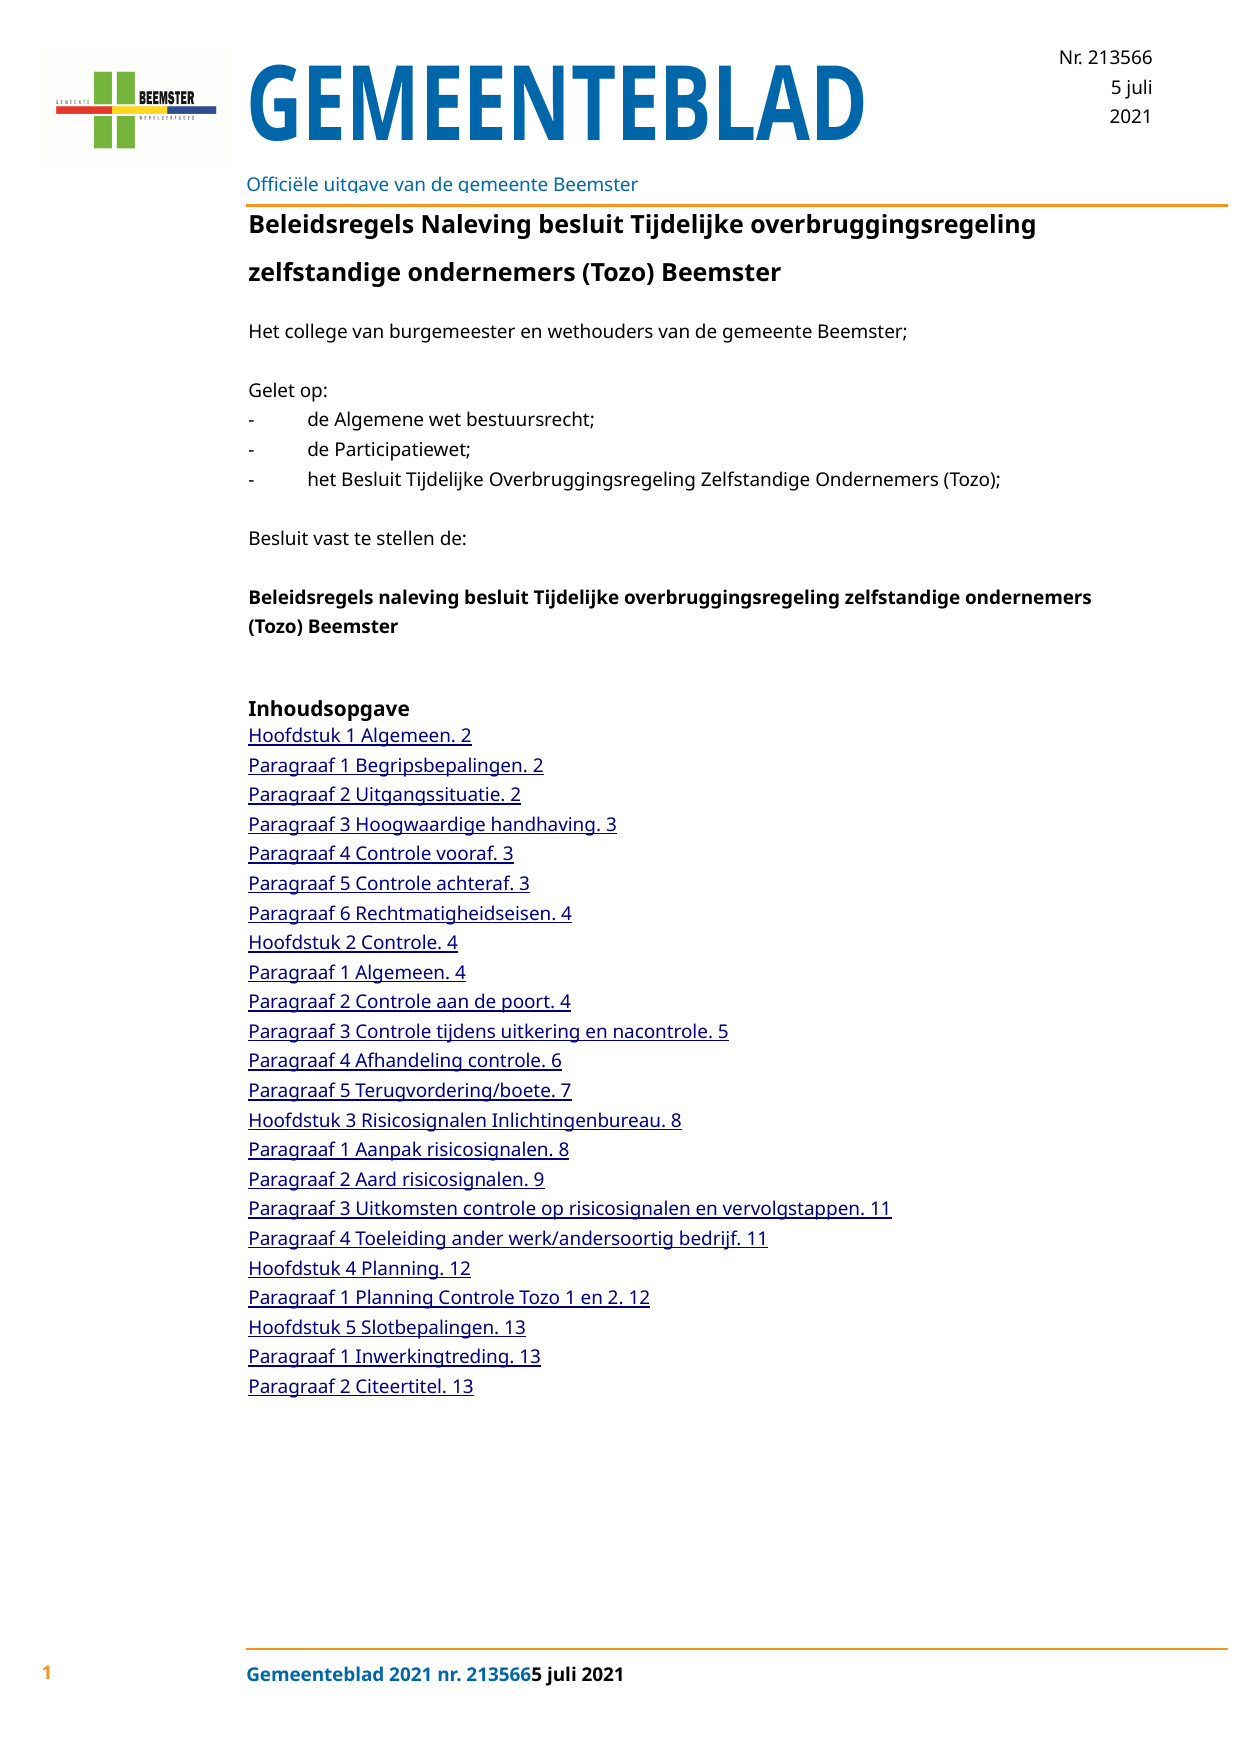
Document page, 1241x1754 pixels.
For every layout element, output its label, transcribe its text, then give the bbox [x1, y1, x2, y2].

text Paragraaf 2 Citeertitel. 13 [248, 1373, 1152, 1399]
picture [41, 47, 231, 172]
text Paragraaf 3 Uitkomsten controle op risicosignalen en vervolgstappen. 11 [248, 1196, 1152, 1221]
text Paragraaf 4 Controle vooraf. 3 [248, 841, 1152, 866]
text Paragraaf 1 Algemeen. 4 [248, 959, 1152, 984]
text Paragraaf 4 Afhandeling controle. 6 [248, 1048, 1152, 1073]
text Hoofdstuk 5 Slotbepalingen. 13 [248, 1314, 1152, 1339]
text Hoofdstuk 3 Risicosignalen Inlichtingenbureau. 8 [248, 1107, 1152, 1132]
text Paragraaf 1 Inwerkingtreding. 13 [248, 1343, 1152, 1369]
text Paragraaf 2 Uitgangssituatie. 2 [248, 781, 1152, 807]
list het Besluit Tijdelijke Overbruggingsregeling Zelfstandige Ondernemers (Tozo); [248, 466, 1152, 492]
text Gelet op: [248, 377, 1152, 403]
text Paragraaf 1 Begripsbepalingen. 2 [248, 752, 1152, 777]
text Paragraaf 1 Aanpak risicosignalen. 8 [248, 1136, 1152, 1162]
text Paragraaf 3 Controle tijdens uitkering en nacontrole. 5 [248, 1018, 1152, 1044]
list de Algemene wet bestuursrecht; [248, 407, 1152, 432]
text Paragraaf 6 Rechtmatigheidseisen. 4 [248, 900, 1152, 925]
text Paragraaf 1 Planning Controle Tozo 1 en 2. 12 [248, 1284, 1152, 1310]
text Beleidsregels Naleving besluit Tijdelijke overbruggingsregeling zelfstandige ondernemers (Tozo) Beemster [248, 207, 1152, 288]
text Hoofdstuk 1 Algemeen. 2 [248, 722, 1152, 748]
list de Participatiewet; [248, 436, 1152, 462]
text Paragraaf 5 Terugvordering/boete. 7 [248, 1077, 1152, 1103]
text Paragraaf 4 Toeleiding ander werk/andersoortig bedrijf. 11 [248, 1225, 1152, 1251]
text Paragraaf 2 Controle aan de poort. 4 [248, 988, 1152, 1014]
text Paragraaf 3 Hoogwaardige handhaving. 3 [248, 811, 1152, 837]
text Beleidsregels naleving besluit Tijdelijke overbruggingsregeling zelfstandige ondernemers (Tozo) Beemster [248, 584, 1152, 639]
text Besluit vast te stellen de: [248, 525, 1152, 551]
text Paragraaf 5 Controle achteraf. 3 [248, 870, 1152, 896]
text Inhoudsopgave [248, 694, 1152, 722]
text Hoofdstuk 2 Controle. 4 [248, 929, 1152, 955]
text Hoofdstuk 4 Planning. 12 [248, 1255, 1152, 1280]
text Het college van burgemeester en wethouders van de gemeente Beemster; [248, 318, 1152, 344]
text Paragraaf 2 Aard risicosignalen. 9 [248, 1166, 1152, 1192]
